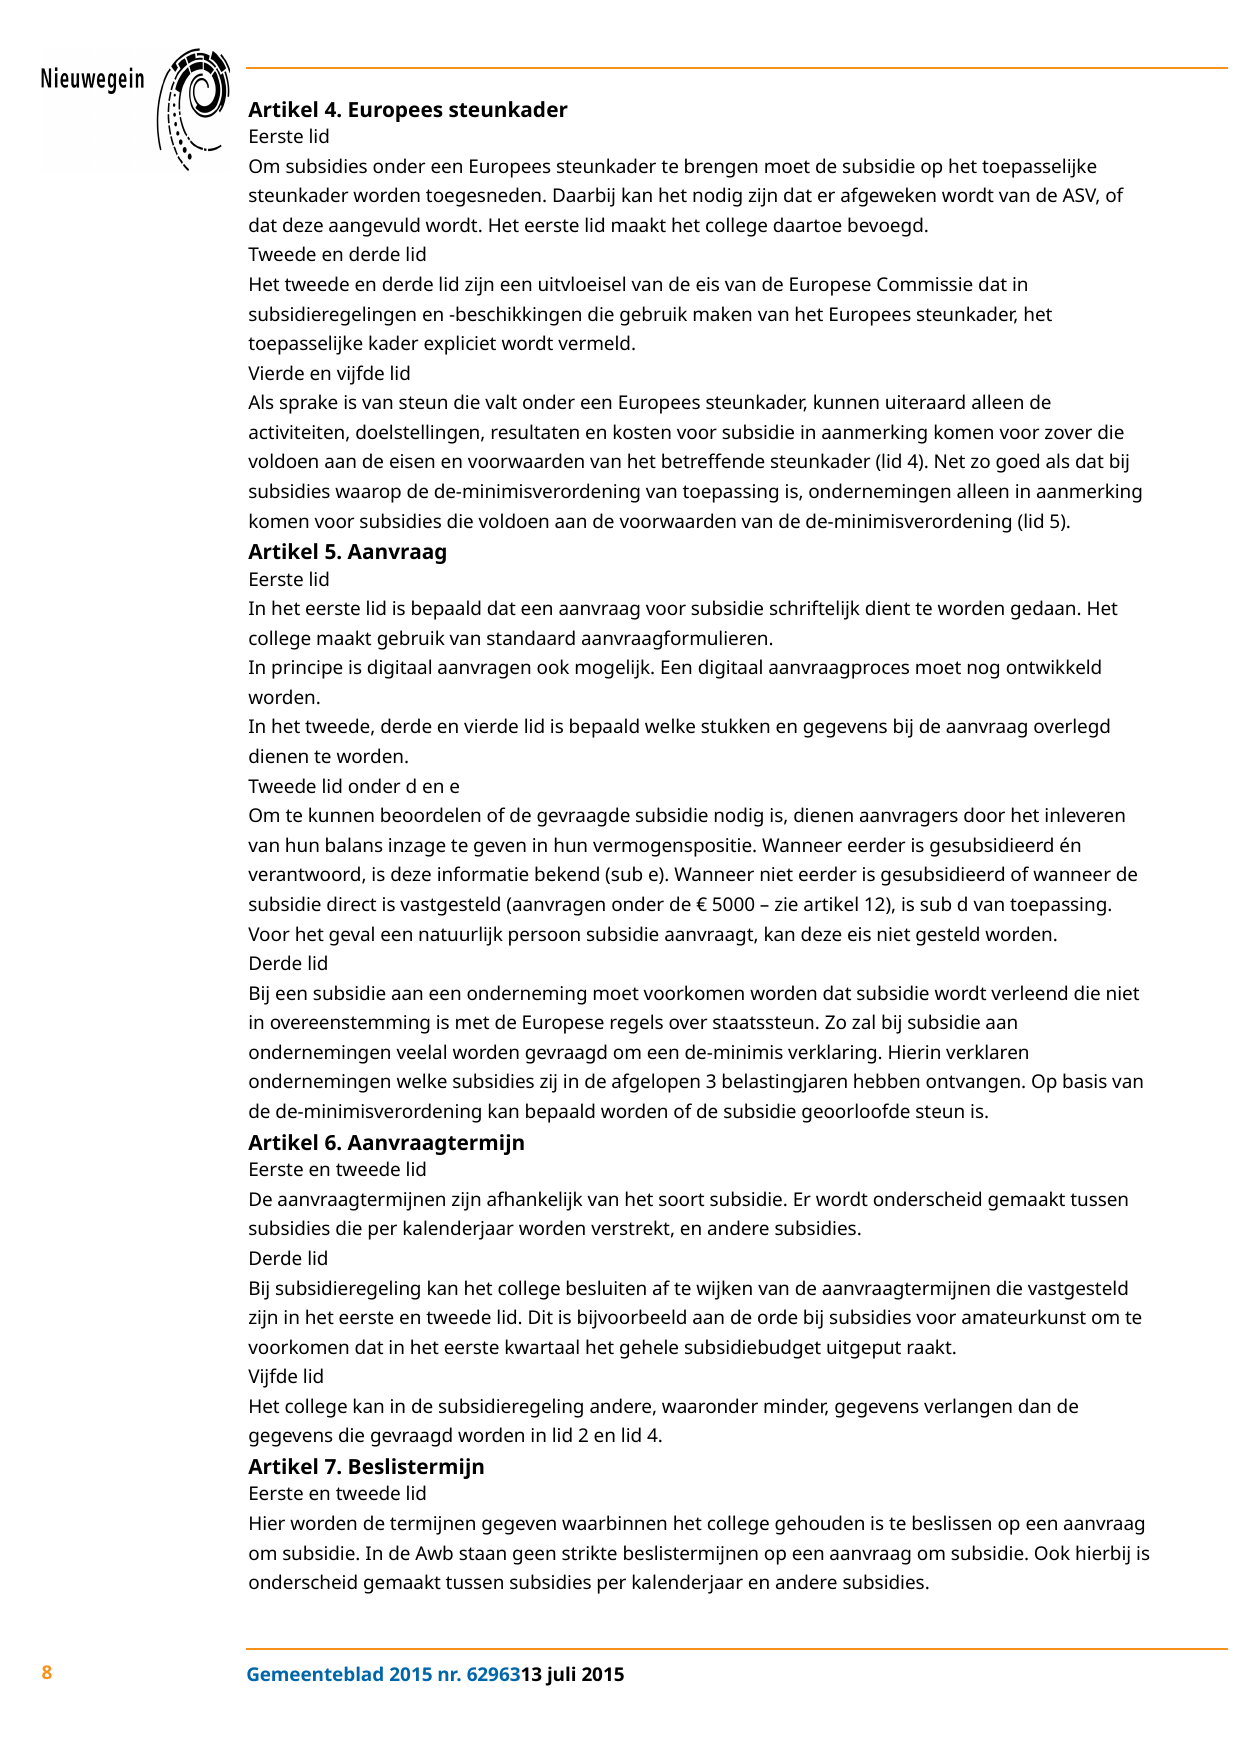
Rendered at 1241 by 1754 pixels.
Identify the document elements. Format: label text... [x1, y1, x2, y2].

text Het tweede en derde lid zijn een uitvloeisel van de eis van de Europese Commissie dat in subsidieregelingen en -beschikkingen die gebruik maken van het Europees steunkader, het toepasselijke kader expliciet wordt vermeld. [248, 271, 1152, 356]
text Bij subsidieregeling kan het college besluiten af te wijken van de aanvraagtermijnen die vastgesteld zijn in het eerste en tweede lid. Dit is bijvoorbeeld aan de orde bij subsidies voor amateurkunst om te voorkomen dat in het eerste kwartaal het gehele subsidiebudget uitgeput raakt. [248, 1275, 1152, 1359]
text Tweede lid onder d en e [248, 773, 1152, 799]
text Artikel 4. Europees steunkader [248, 95, 1152, 123]
text Derde lid [248, 1245, 1152, 1271]
text Tweede en derde lid [248, 242, 1152, 267]
text In het eerste lid is bepaald dat een aanvraag voor subsidie schriftelijk dient te worden gedaan. Het college maakt gebruik van standaard aanvraagformulieren. [248, 595, 1152, 651]
text Artikel 5. Aanvraag [248, 537, 1152, 566]
text De aanvraagtermijnen zijn afhankelijk van het soort subsidie. Er wordt onderscheid gemaakt tussen subsidies die per kalenderjaar worden verstrekt, en andere subsidies. [248, 1186, 1152, 1241]
text Eerste en tweede lid [248, 1481, 1152, 1506]
text In principe is digitaal aanvragen ook mogelijk. Een digitaal aanvraagproces moet nog ontwikkeld worden. [248, 654, 1152, 710]
text In het tweede, derde en vierde lid is bepaald welke stukken en gegevens bij de aanvraag overlegd dienen te worden. [248, 714, 1152, 769]
text Eerste lid [248, 123, 1152, 149]
text Eerste lid [248, 566, 1152, 592]
text Als sprake is van steun die valt onder een Europees steunkader, kunnen uiteraard alleen de activiteiten, doelstellingen, resultaten en kosten voor subsidie in aanmerking komen voor zover die voldoen aan de eisen en voorwaarden van het betreffende steunkader (lid 4). Net zo goed als dat bij subsidies waarop de de-minimisverordening van toepassing is, ondernemingen alleen in aanmerking komen voor subsidies die voldoen aan de voorwaarden van de de-minimisverordening (lid 5). [248, 389, 1152, 533]
text Vijfde lid [248, 1363, 1152, 1389]
text Vierde en vijfde lid [248, 360, 1152, 386]
text Hier worden de termijnen gegeven waarbinnen het college gehouden is te beslissen op een aanvraag om subsidie. In de Awb staan geen strikte beslistermijnen op een aanvraag om subsidie. Ook hierbij is onderscheid gemaakt tussen subsidies per kalenderjaar en andere subsidies. [248, 1510, 1152, 1595]
picture [41, 47, 231, 172]
text Eerste en tweede lid [248, 1156, 1152, 1182]
text Artikel 6. Aanvraagtermijn [248, 1128, 1152, 1156]
text Artikel 7. Beslistermijn [248, 1452, 1152, 1481]
text Derde lid [248, 950, 1152, 976]
text Om te kunnen beoordelen of de gevraagde subsidie nodig is, dienen aanvragers door het inleveren van hun balans inzage te geven in hun vermogenspositie. Wanneer eerder is gesubsidieerd én verantwoord, is deze informatie bekend (sub e). Wanneer niet eerder is gesubsidieerd of wanneer de subsidie direct is vastgesteld (aanvragen onder de € 5000 – zie artikel 12), is sub d van toepassing. Voor het geval een natuurlijk persoon subsidie aanvraagt, kan deze eis niet gesteld worden. [248, 802, 1152, 947]
text Om subsidies onder een Europees steunkader te brengen moet de subsidie op het toepasselijke steunkader worden toegesneden. Daarbij kan het nodig zijn dat er afgeweken wordt van de ASV, of dat deze aangevuld wordt. Het eerste lid maakt het college daartoe bevoegd. [248, 153, 1152, 238]
text Het college kan in de subsidieregeling andere, waaronder minder, gegevens verlangen dan de gegevens die gevraagd worden in lid 2 en lid 4. [248, 1393, 1152, 1448]
text Bij een subsidie aan een onderneming moet voorkomen worden dat subsidie wordt verleend die niet in overeenstemming is met de Europese regels over staatssteun. Zo zal bij subsidie aan ondernemingen veelal worden gevraagd om een de-minimis verklaring. Hierin verklaren ondernemingen welke subsidies zij in de afgelopen 3 belastingjaren hebben ontvangen. Op basis van de de-minimisverordening kan bepaald worden of de subsidie geoorloofde steun is. [248, 980, 1152, 1124]
